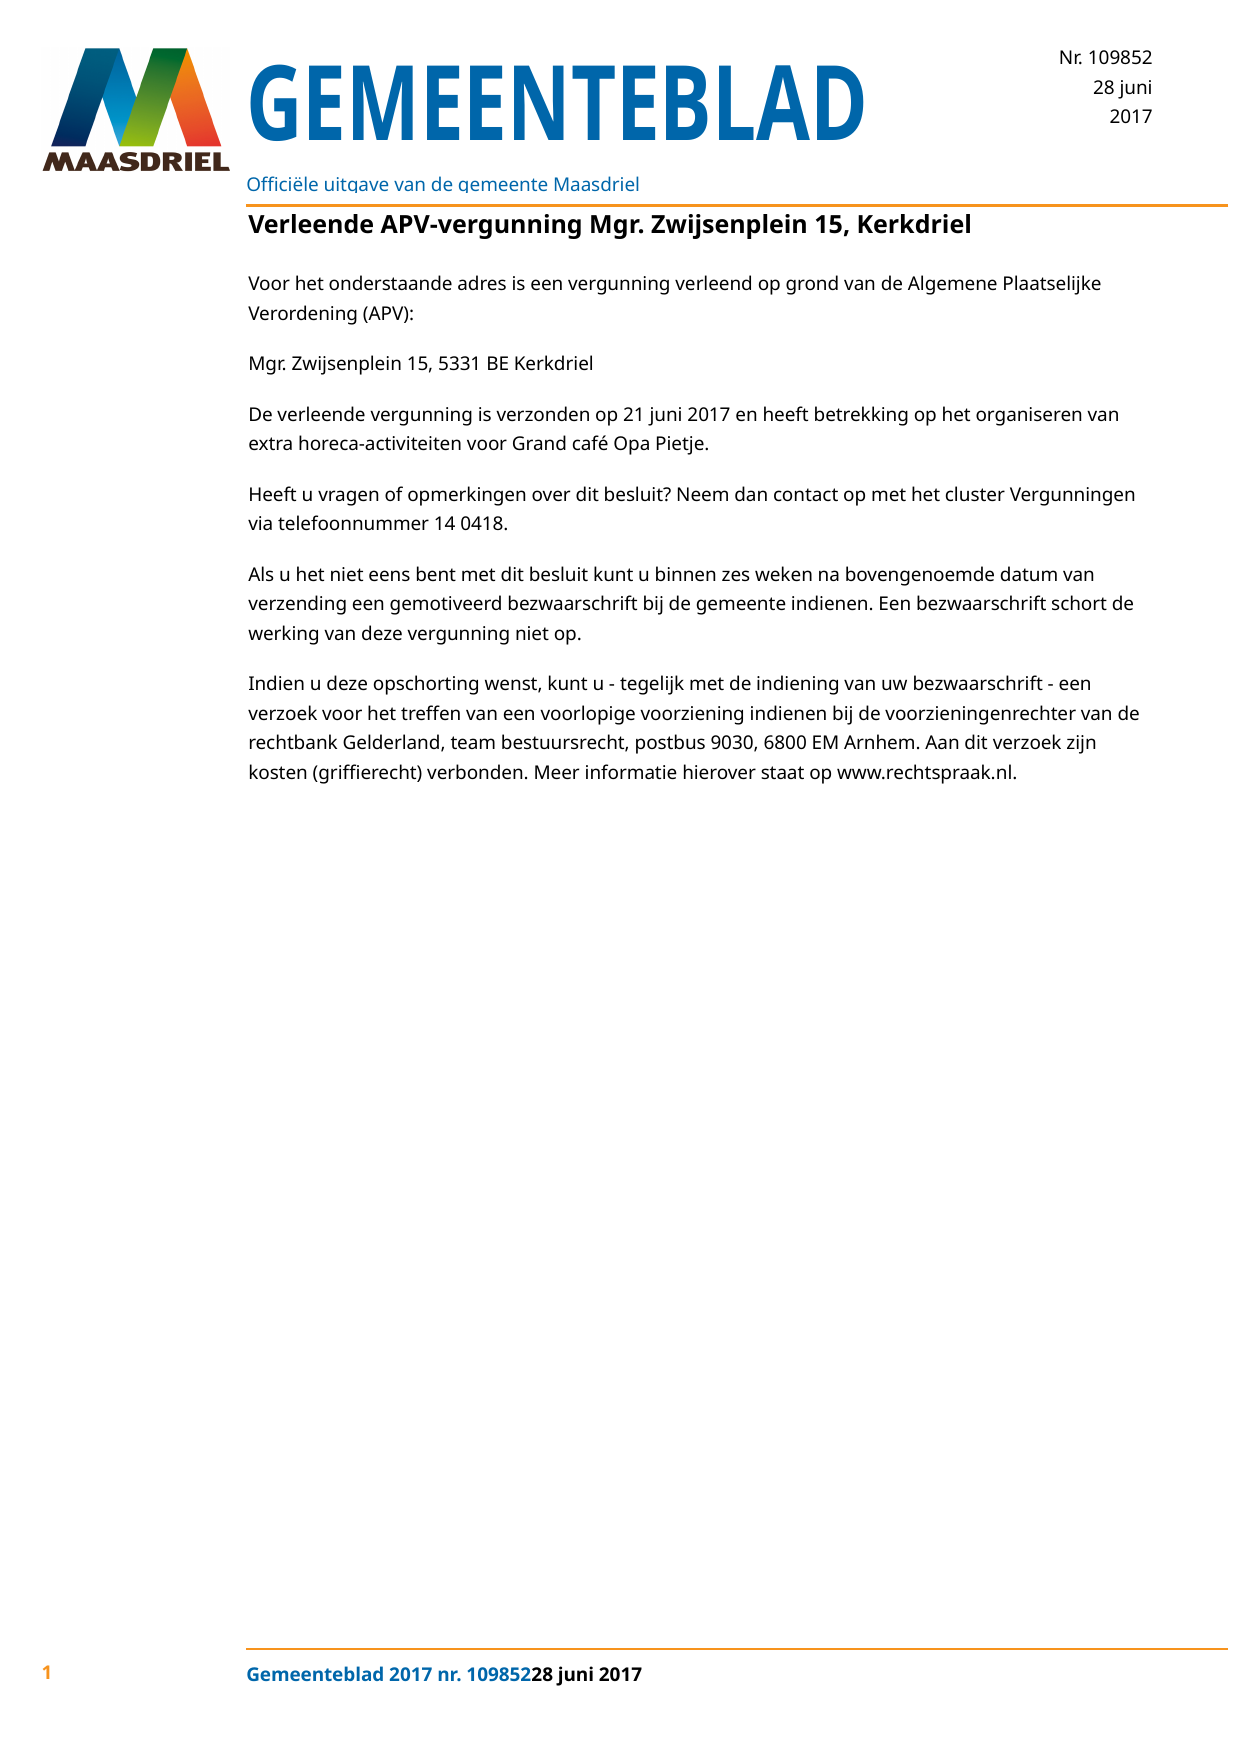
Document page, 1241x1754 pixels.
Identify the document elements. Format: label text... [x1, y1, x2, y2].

text Voor het onderstaande adres is een vergunning verleend op grond van de Algemene Plaatselijke Verordening (APV): [248, 270, 1152, 326]
text Mgr. Zwijsenplein 15, 5331 BE Kerkdriel [248, 350, 1152, 376]
text Als u het niet eens bent met dit besluit kunt u binnen zes weken na bovengenoemde datum van verzending een gemotiveerd bezwaarschrift bij de gemeente indienen. Een bezwaarschrift schort de werking van deze vergunning niet op. [248, 561, 1152, 646]
picture [41, 47, 231, 172]
text Heeft u vragen of opmerkingen over dit besluit? Neem dan contact op met het cluster Vergunningen via telefoonnummer 14 0418. [248, 481, 1152, 536]
text Indien u deze opschorting wenst, kunt u - tegelijk met de indiening van uw bezwaarschrift - een verzoek voor het treffen van een voorlopige voorziening indienen bij de voorzieningenrechter van de rechtbank Gelderland, team bestuursrecht, postbus 9030, 6800 EM Arnhem. Aan dit verzoek zijn kosten (griffierecht) verbonden. Meer informatie hierover staat op www.rechtspraak.nl. [248, 670, 1152, 785]
text De verleende vergunning is verzonden op 21 juni 2017 en heeft betrekking op het organiseren van extra horeca-activiteiten voor Grand café Opa Pietje. [248, 401, 1152, 456]
text Verleende APV-vergunning Mgr. Zwijsenplein 15, Kerkdriel [248, 207, 1152, 241]
